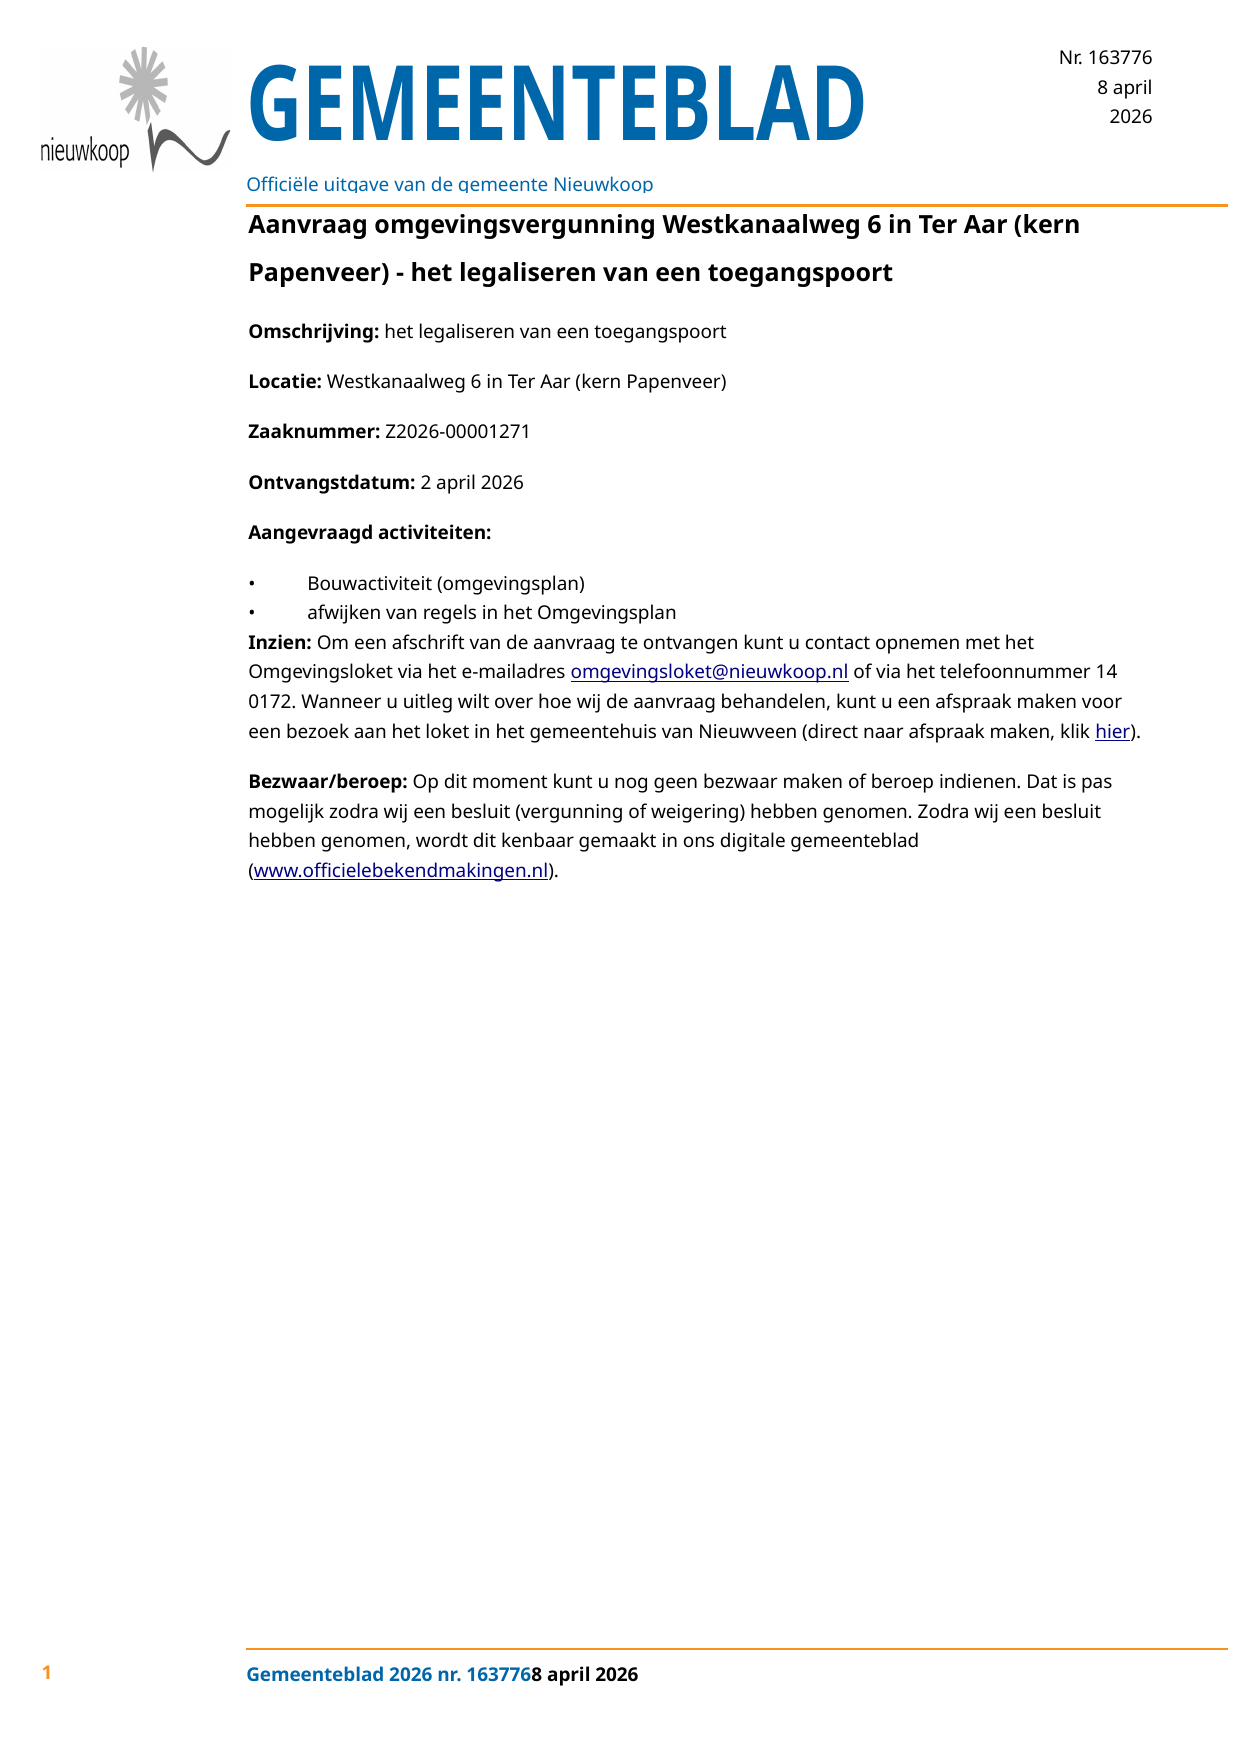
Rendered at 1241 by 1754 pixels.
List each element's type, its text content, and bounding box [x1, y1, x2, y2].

text Locatie: Westkanaalweg 6 in Ter Aar (kern Papenveer) [248, 368, 1152, 394]
text Ontvangstdatum: 2 april 2026 [248, 469, 1152, 495]
list afwijken van regels in het Omgevingsplan [248, 599, 1152, 625]
text Omschrijving: het legaliseren van een toegangspoort [248, 318, 1152, 344]
text Aangevraagd activiteiten: [248, 519, 1152, 545]
text Bezwaar/beroep: Op dit moment kunt u nog geen bezwaar maken of beroep indienen. Dat is pas mogelijk zodra wij een besluit (vergunning of weigering) hebben genomen. Zodra wij een besluit hebben genomen, wordt dit kenbaar gemaakt in ons digitale gemeenteblad (www.officielebekendmakingen.nl). [248, 768, 1152, 883]
list Bouwactiviteit (omgevingsplan) [248, 570, 1152, 596]
text Aanvraag omgevingsvergunning Westkanaalweg 6 in Ter Aar (kern Papenveer) - het legaliseren van een toegangspoort [248, 207, 1152, 288]
text Inzien: Om een afschrift van de aanvraag te ontvangen kunt u contact opnemen met het Omgevingsloket via het e-mailadres omgevingsloket@nieuwkoop.nl of via het telefoonnummer 14 0172. Wanneer u uitleg wilt over hoe wij de aanvraag behandelen, kunt u een afspraak maken voor een bezoek aan het loket in het gemeentehuis van Nieuwveen (direct naar afspraak maken, klik hier). [248, 629, 1152, 744]
text Zaaknummer: Z2026-00001271 [248, 419, 1152, 444]
picture [41, 47, 231, 172]
